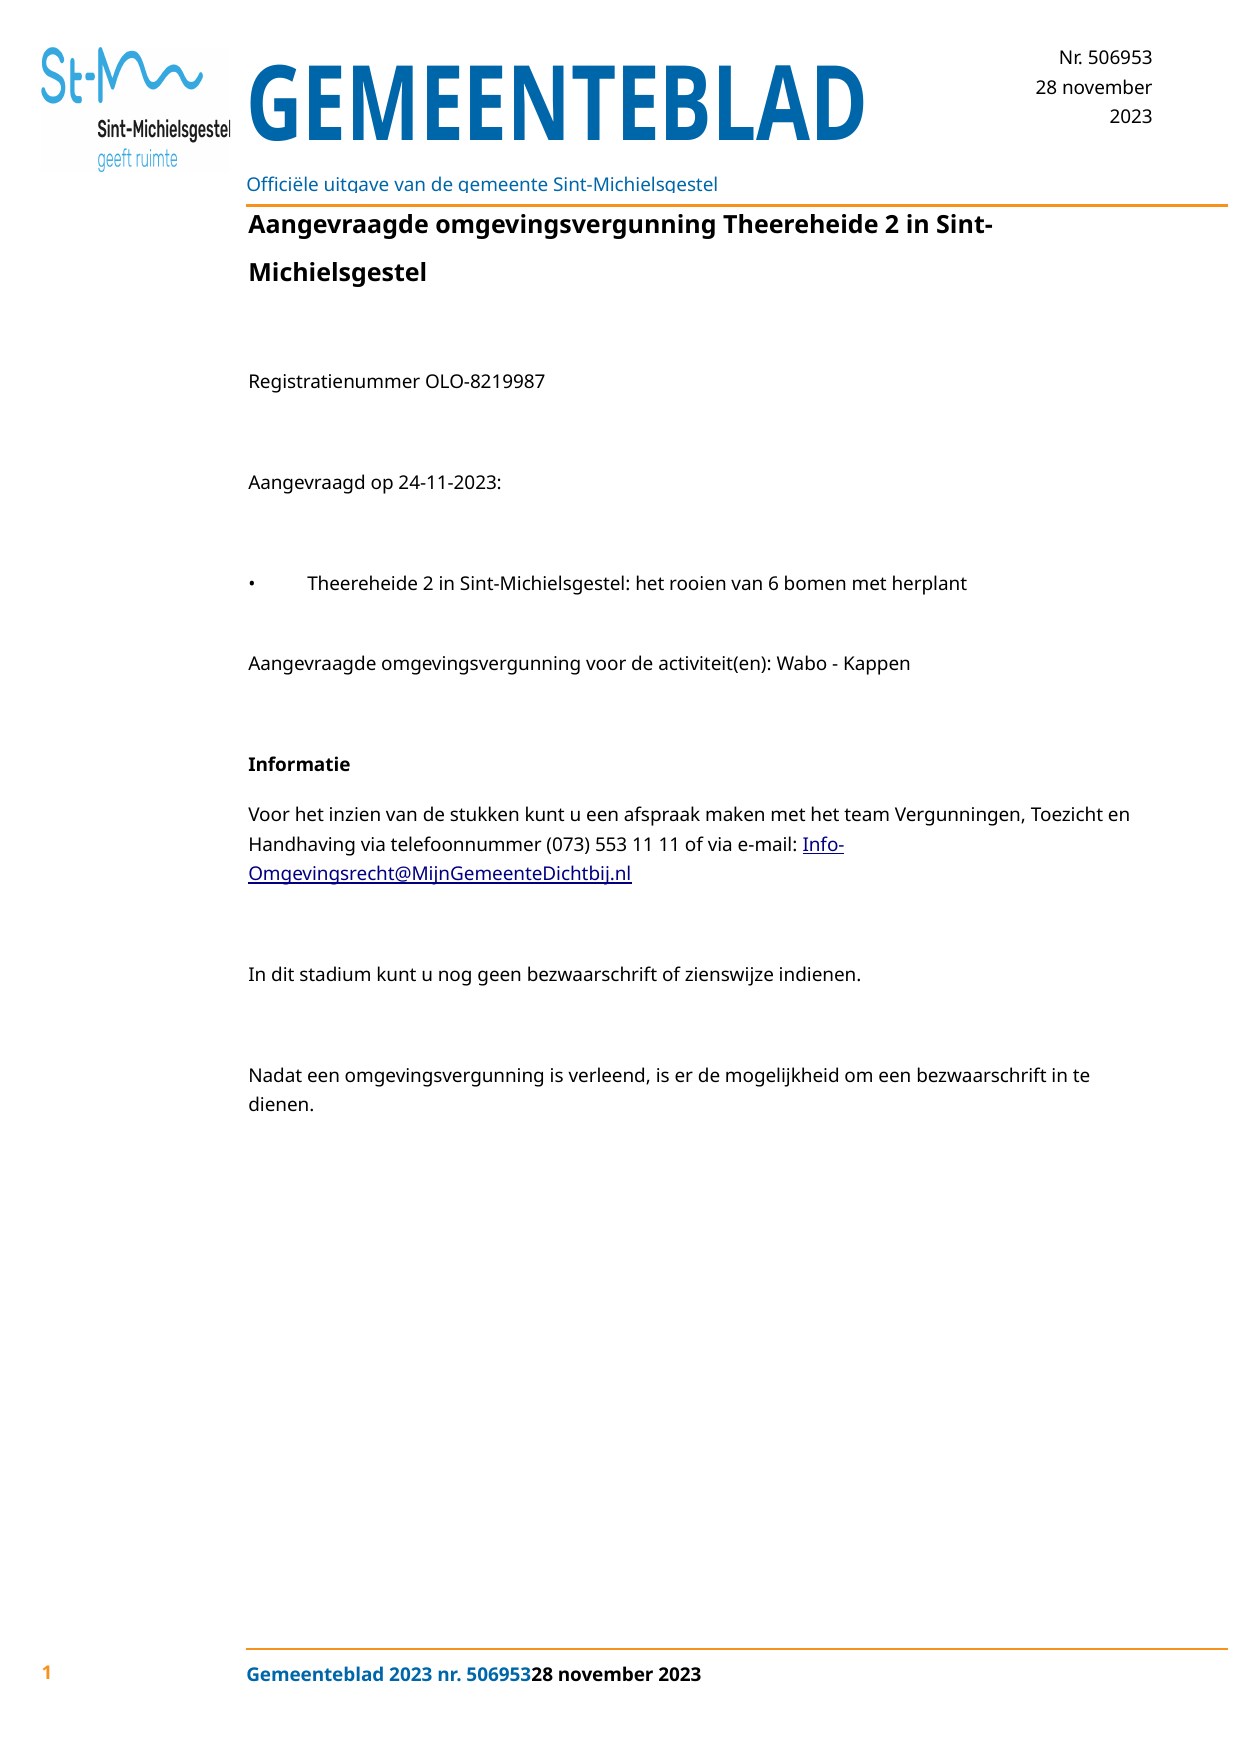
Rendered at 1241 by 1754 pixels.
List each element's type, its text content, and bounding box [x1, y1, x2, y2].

picture [41, 47, 231, 172]
text Informatie [248, 751, 1152, 777]
text In dit stadium kunt u nog geen bezwaarschrift of zienswijze indienen. [248, 961, 1152, 987]
text Nadat een omgevingsvergunning is verleend, is er de mogelijkheid om een bezwaarschrift in te dienen. [248, 1062, 1152, 1117]
list Theereheide 2 in Sint-Michielsgestel: het rooien van 6 bomen met herplant [248, 570, 1152, 596]
text Aangevraagde omgevingsvergunning voor de activiteit(en): Wabo - Kappen [248, 650, 1152, 676]
text Registratienummer OLO-8219987 [248, 368, 1152, 394]
text Aangevraagde omgevingsvergunning Theereheide 2 in Sint-Michielsgestel [248, 207, 1152, 288]
text Voor het inzien van de stukken kunt u een afspraak maken met het team Vergunningen, Toezicht en Handhaving via telefoonnummer (073) 553 11 11 of via e-mail: Info-Omgevingsrecht@MijnGemeenteDichtbij.nl [248, 801, 1152, 886]
text Aangevraagd op 24-11-2023: [248, 469, 1152, 495]
